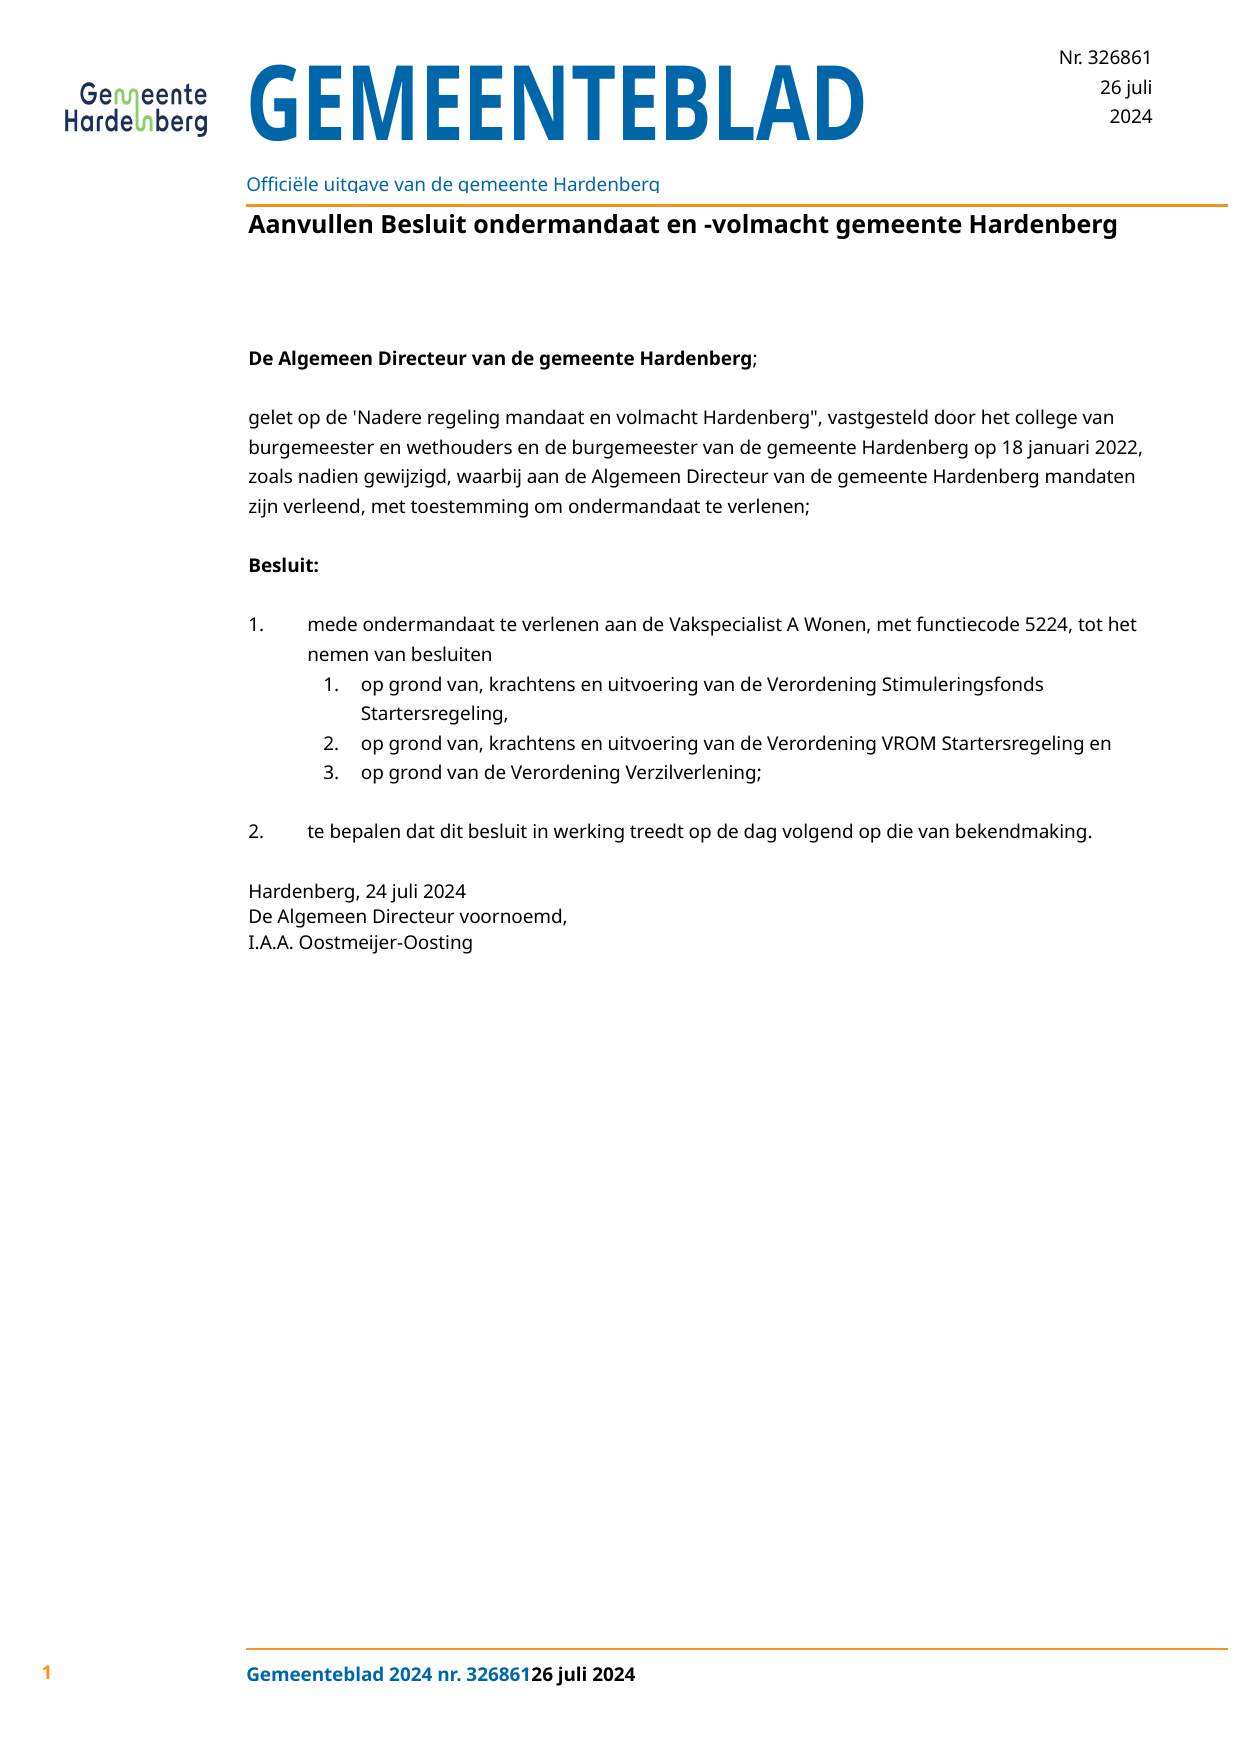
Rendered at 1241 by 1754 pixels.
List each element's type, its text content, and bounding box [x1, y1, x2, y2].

list op grond van, krachtens en uitvoering van de Verordening Stimuleringsfonds Startersregeling, [323, 671, 1152, 726]
text I.A.A. Oostmeijer-Oosting [248, 929, 1152, 955]
list te bepalen dat dit besluit in werking treedt op de dag volgend op die van bekendmaking. [248, 819, 1152, 844]
list op grond van de Verordening Verzilverlening; [323, 759, 1152, 785]
list op grond van, krachtens en uitvoering van de Verordening VROM Startersregeling en [323, 730, 1152, 756]
text Besluit: [248, 552, 1152, 578]
text Hardenberg, 24 juli 2024 [248, 878, 1152, 903]
list mede ondermandaat te verlenen aan de Vakspecialist A Wonen, met functiecode 5224, tot het nemen van besluiten [248, 612, 1152, 667]
picture [41, 47, 231, 172]
text De Algemeen Directeur van de gemeente Hardenberg; [248, 345, 1152, 371]
text De Algemeen Directeur voornoemd, [248, 903, 1152, 929]
text Aanvullen Besluit ondermandaat en -volmacht gemeente Hardenberg [248, 207, 1152, 241]
text gelet op de 'Nadere regeling mandaat en volmacht Hardenberg", vastgesteld door het college van burgemeester en wethouders en de burgemeester van de gemeente Hardenberg op 18 januari 2022, zoals nadien gewijzigd, waarbij aan de Algemeen Directeur van de gemeente Hardenberg mandaten zijn verleend, met toestemming om ondermandaat te verlenen; [248, 404, 1152, 519]
